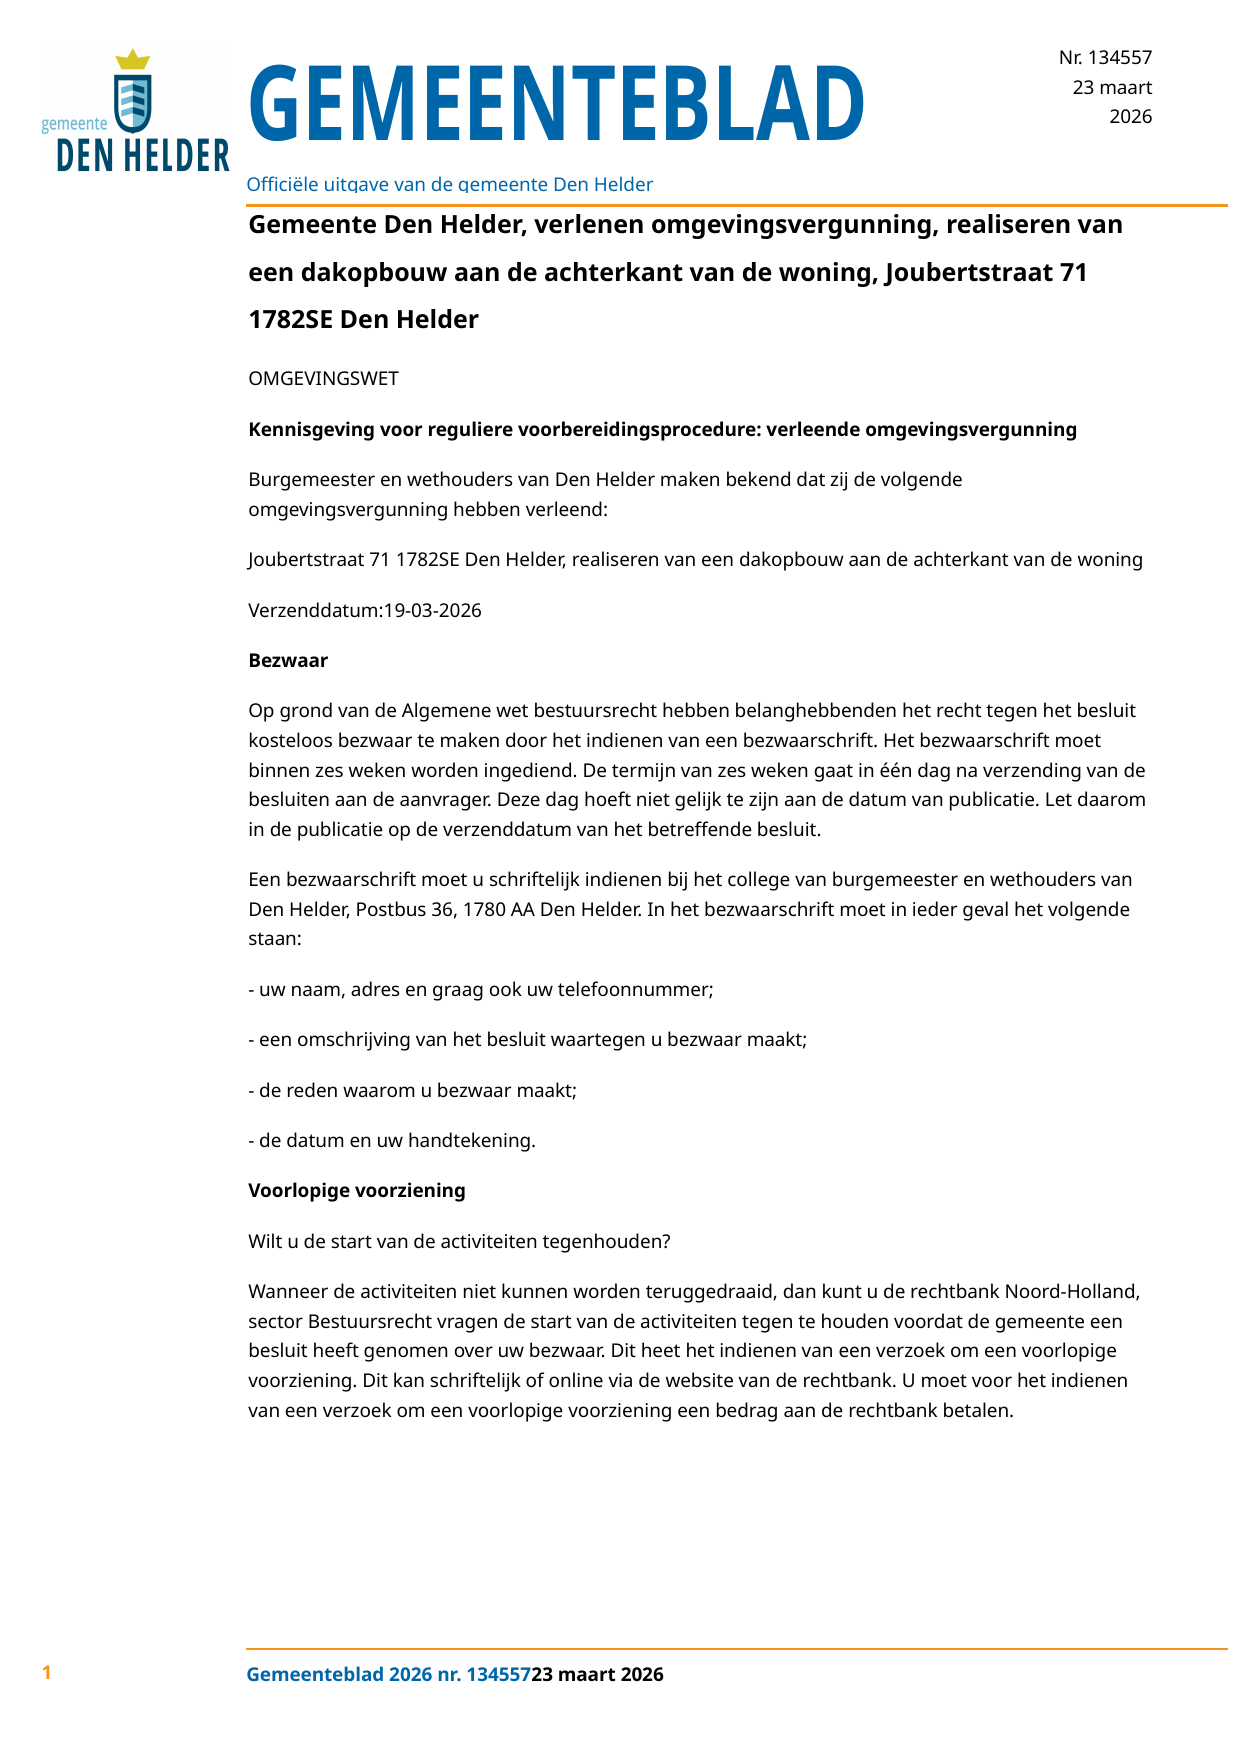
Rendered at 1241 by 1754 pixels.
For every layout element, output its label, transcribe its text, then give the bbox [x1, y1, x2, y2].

picture [41, 47, 231, 172]
text Bezwaar [248, 647, 1152, 673]
text Op grond van de Algemene wet bestuursrecht hebben belanghebbenden het recht tegen het besluit kosteloos bezwaar te maken door het indienen van een bezwaarschrift. Het bezwaarschrift moet binnen zes weken worden ingediend. De termijn van zes weken gaat in één dag na verzending van de besluiten aan de aanvrager. Deze dag hoeft niet gelijk te zijn aan de datum van publicatie. Let daarom in de publicatie op de verzenddatum van het betreffende besluit. [248, 698, 1152, 842]
text Burgemeester en wethouders van Den Helder maken bekend dat zij de volgende omgevingsvergunning hebben verleend: [248, 466, 1152, 522]
text Wanneer de activiteiten niet kunnen worden teruggedraaid, dan kunt u de rechtbank Noord-Holland, sector Bestuursrecht vragen de start van de activiteiten tegen te houden voordat de gemeente een besluit heeft genomen over uw bezwaar. Dit heet het indienen van een verzoek om een voorlopige voorziening. Dit kan schriftelijk of online via de website van de rechtbank. U moet voor het indienen van een verzoek om een voorlopige voorziening een bedrag aan de rechtbank betalen. [248, 1278, 1152, 1422]
text Verzenddatum:19-03-2026 [248, 597, 1152, 622]
text Voorlopige voorziening [248, 1178, 1152, 1203]
picture [182, 144, 187, 165]
picture [63, 144, 68, 165]
text - uw naam, adres en graag ook uw telefoonnummer; [248, 976, 1152, 1002]
text Gemeente Den Helder, verlenen omgevingsvergunning, realiseren van een dakopbouw aan de achterkant van de woning, Joubertstraat 71 1782SE Den Helder [248, 207, 1152, 336]
text - de reden waarom u bezwaar maakt; [248, 1077, 1152, 1102]
picture [100, 154, 106, 172]
text OMGEVINGSWET [248, 366, 1152, 391]
picture [130, 157, 135, 172]
text Joubertstraat 71 1782SE Den Helder, realiseren van een dakopbouw aan de achterkant van de woning [248, 546, 1152, 572]
text - een omschrijving van het besluit waartegen u bezwaar maakt; [248, 1026, 1152, 1052]
text Kennisgeving voor reguliere voorbereidingsprocedure: verleende omgevingsvergunning [248, 416, 1152, 442]
text - de datum en uw handtekening. [248, 1127, 1152, 1153]
text Een bezwaarschrift moet u schriftelijk indienen bij het college van burgemeester en wethouders van Den Helder, Postbus 36, 1780 AA Den Helder. In het bezwaarschrift moet in ieder geval het volgende staan: [248, 866, 1152, 951]
text Wilt u de start van de activiteiten tegenhouden? [248, 1228, 1152, 1254]
picture [220, 160, 224, 172]
